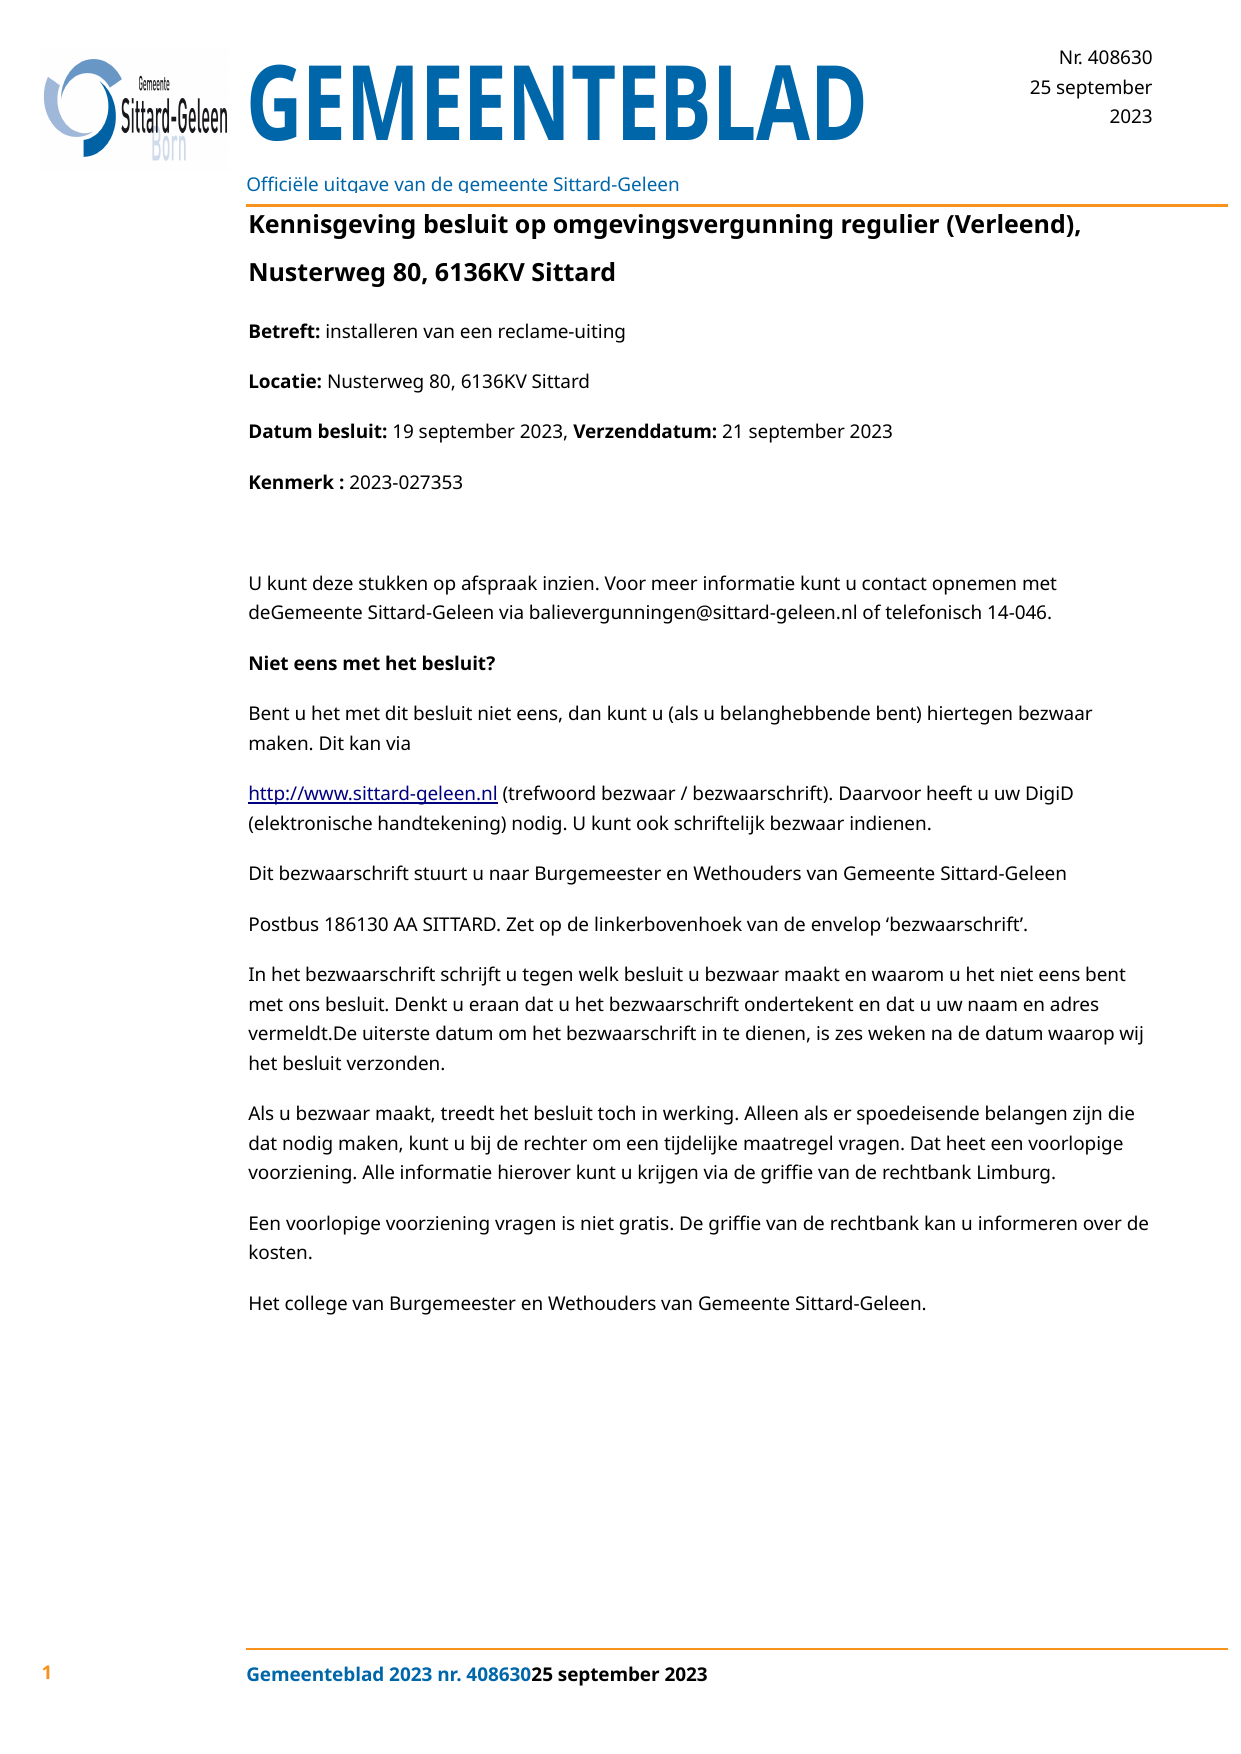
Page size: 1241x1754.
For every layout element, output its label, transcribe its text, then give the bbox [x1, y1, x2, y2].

text Datum besluit: 19 september 2023, Verzenddatum: 21 september 2023 [248, 419, 1152, 444]
text Als u bezwaar maakt, treedt het besluit toch in werking. Alleen als er spoedeisende belangen zijn die dat nodig maken, kunt u bij de rechter om een tijdelijke maatregel vragen. Dat heet een voorlopige voorziening. Alle informatie hierover kunt u krijgen via de griffie van de rechtbank Limburg. [248, 1100, 1152, 1185]
text Dit bezwaarschrift stuurt u naar Burgemeester en Wethouders van Gemeente Sittard-Geleen [248, 860, 1152, 886]
text In het bezwaarschrift schrijft u tegen welk besluit u bezwaar maakt en waarom u het niet eens bent met ons besluit. Denkt u eraan dat u het bezwaarschrift ondertekent en dat u uw naam en adres vermeldt.De uiterste datum om het bezwaarschrift in te dienen, is zes weken na de datum waarop wij het besluit verzonden. [248, 961, 1152, 1076]
text Kennisgeving besluit op omgevingsvergunning regulier (Verleend), Nusterweg 80, 6136KV Sittard [248, 207, 1152, 288]
text Een voorlopige voorziening vragen is niet gratis. De griffie van de rechtbank kan u informeren over de kosten. [248, 1210, 1152, 1265]
text http://www.sittard-geleen.nl (trefwoord bezwaar / bezwaarschrift). Daarvoor heeft u uw DigiD (elektronische handtekening) nodig. U kunt ook schriftelijk bezwaar indienen. [248, 780, 1152, 836]
text Het college van Burgemeester en Wethouders van Gemeente Sittard-Geleen. [248, 1290, 1152, 1316]
picture [41, 47, 231, 172]
text Betreft: installeren van een reclame-uiting [248, 318, 1152, 344]
text Locatie: Nusterweg 80, 6136KV Sittard [248, 368, 1152, 394]
text Niet eens met het besluit? [248, 650, 1152, 676]
text Kenmerk : 2023-027353 [248, 469, 1152, 495]
text Bent u het met dit besluit niet eens, dan kunt u (als u belanghebbende bent) hiertegen bezwaar maken. Dit kan via [248, 700, 1152, 756]
text U kunt deze stukken op afspraak inzien. Voor meer informatie kunt u contact opnemen met deGemeente Sittard-Geleen via balievergunningen@sittard-geleen.nl of telefonisch 14-046. [248, 570, 1152, 625]
text Postbus 186130 AA SITTARD. Zet op de linkerbovenhoek van de envelop ‘bezwaarschrift’. [248, 911, 1152, 937]
